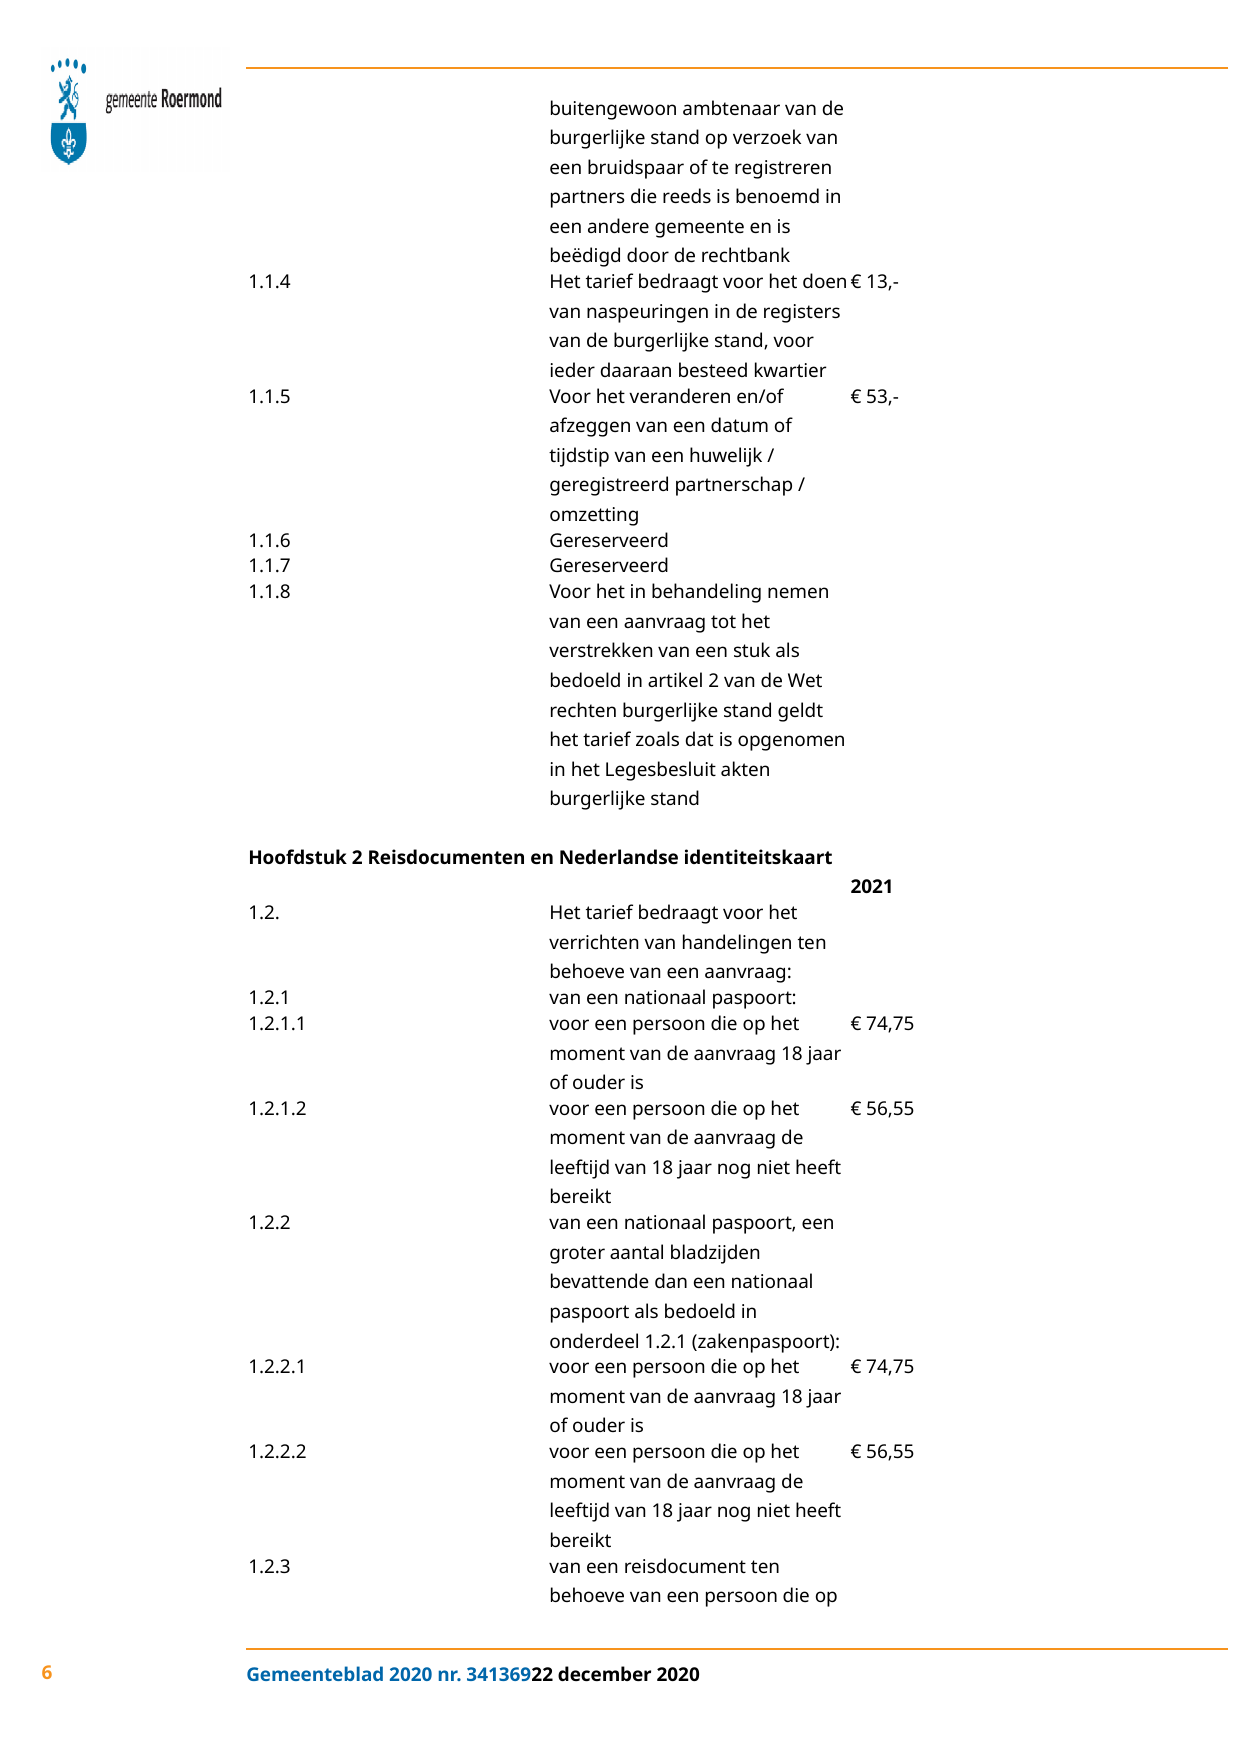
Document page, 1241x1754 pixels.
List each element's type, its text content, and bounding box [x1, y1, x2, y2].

text Hoofdstuk 2 Reisdocumenten en Nederlandse identiteitskaart [248, 844, 1152, 870]
table_cell Gereserveerd [549, 553, 850, 578]
table_cell Voor het veranderen en/of afzeggen van een datum of tijdstip van een huwelijk / geregistreerd partnerschap / omzetting [549, 383, 850, 527]
table_cell van een nationaal paspoort: [549, 984, 850, 1010]
table_cell buitengewoon ambtenaar van de burgerlijke stand op verzoek van een bruidspaar of te registreren partners die reeds is benoemd in een andere gemeente en is beëdigd door de rechtbank [549, 95, 850, 268]
table_cell voor een persoon die op het moment van de aanvraag de leeftijd van 18 jaar nog niet heeft bereikt [549, 1439, 850, 1553]
table_cell € 56,55 [850, 1439, 1152, 1553]
table_cell [850, 553, 1152, 578]
table_cell € 53,- [850, 383, 1152, 527]
table_cell 1.1.8 [248, 579, 549, 811]
table_cell [850, 579, 1152, 811]
table_cell [850, 1553, 1152, 1608]
table_cell 1.1.4 [248, 269, 549, 383]
table_cell Gereserveerd [549, 527, 850, 553]
picture [41, 47, 231, 172]
table_cell [248, 95, 549, 268]
table_cell [850, 527, 1152, 553]
table_cell 1.2.1.1 [248, 1010, 549, 1095]
table_cell 1.2.1 [248, 984, 549, 1010]
table_cell van een nationaal paspoort, een groter aantal bladzijden bevattende dan een nationaal paspoort als bedoeld in onderdeel 1.2.1 (zakenpaspoort): [549, 1210, 850, 1353]
table_cell Het tarief bedraagt voor het doen van naspeuringen in de registers van de burgerlijke stand, voor ieder daaraan besteed kwartier [549, 269, 850, 383]
table_cell € 13,- [850, 269, 1152, 383]
table_cell voor een persoon die op het moment van de aanvraag 18 jaar of ouder is [549, 1010, 850, 1095]
table_cell € 74,75 [850, 1010, 1152, 1095]
table_cell voor een persoon die op het moment van de aanvraag 18 jaar of ouder is [549, 1354, 850, 1438]
table_cell € 56,55 [850, 1095, 1152, 1209]
table_cell Voor het in behandeling nemen van een aanvraag tot het verstrekken van een stuk als bedoeld in artikel 2 van de Wet rechten burgerlijke stand geldt het tarief zoals dat is opgenomen in het Legesbesluit akten burgerlijke stand [549, 579, 850, 811]
table_header 2021 [850, 874, 1152, 899]
table_cell 1.1.5 [248, 383, 549, 527]
table_header [248, 874, 549, 899]
table_cell 1.2.3 [248, 1553, 549, 1608]
table_cell 1.1.6 [248, 527, 549, 553]
table_cell € 74,75 [850, 1354, 1152, 1438]
table_cell 1.2.2.1 [248, 1354, 549, 1438]
table_cell [850, 984, 1152, 1010]
table_cell 1.2.1.2 [248, 1095, 549, 1209]
table_cell 1.2.2 [248, 1210, 549, 1353]
table_cell Het tarief bedraagt voor het verrichten van handelingen ten behoeve van een aanvraag: [549, 900, 850, 984]
table_cell van een reisdocument ten behoeve van een persoon die op [549, 1553, 850, 1608]
table_cell 1.2.2.2 [248, 1439, 549, 1553]
table_header [549, 874, 850, 899]
table_cell 1.1.7 [248, 553, 549, 578]
table_cell [850, 900, 1152, 984]
table_cell 1.2. [248, 900, 549, 984]
table_cell voor een persoon die op het moment van de aanvraag de leeftijd van 18 jaar nog niet heeft bereikt [549, 1095, 850, 1209]
table_cell [850, 1210, 1152, 1353]
table_cell [850, 95, 1152, 268]
